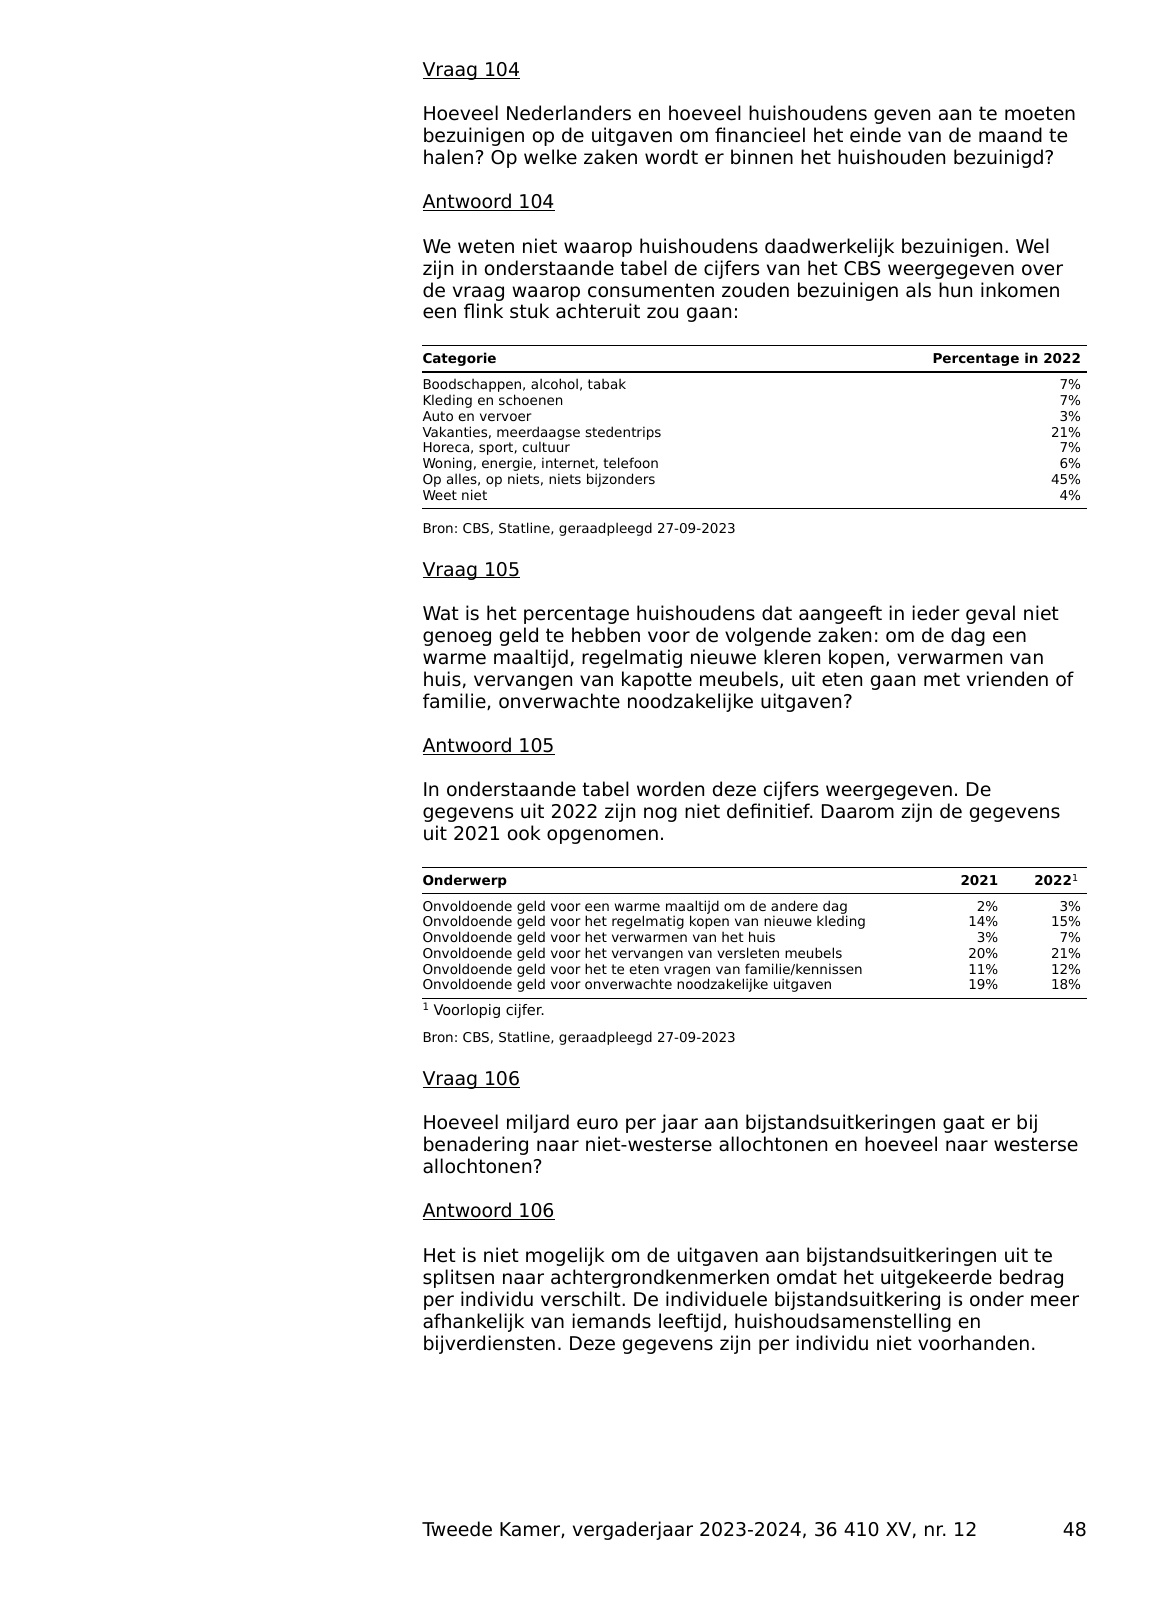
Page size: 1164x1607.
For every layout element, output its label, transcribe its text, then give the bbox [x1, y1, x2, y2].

table_cell 21% [754, 424, 1087, 440]
table_cell Onvoldoende geld voor onverwachte noodzakelijke uitgaven [422, 977, 915, 998]
table_cell 18% [1004, 977, 1087, 998]
table_header Onderwerp [422, 868, 915, 893]
table_cell Horeca, sport, cultuur [422, 440, 754, 456]
table_header Categorie [422, 346, 754, 371]
table_cell Woning, energie, internet, telefoon [422, 456, 754, 472]
table_cell 7% [754, 393, 1087, 409]
table_cell Weet niet [422, 487, 754, 508]
table_cell 3% [915, 930, 1004, 946]
text We weten niet waarop huishoudens daadwerkelijk bezuinigen. Wel zijn in onderstaande tabel de cijfers van het CBS weergegeven over de vraag waarop consumenten zouden bezuinigen als hun inkomen een flink stuk achteruit zou gaan: [422, 236, 1087, 323]
table_cell Boodschappen, alcohol, tabak [422, 373, 754, 393]
text Het is niet mogelijk om de uitgaven aan bijstandsuitkeringen uit te splitsen naar achtergrondkenmerken omdat het uitgekeerde bedrag per individu verschilt. De individuele bijstandsuitkering is onder meer afhankelijk van iemands leeftijd, huishoudsamenstelling en bijverdiensten. Deze gegevens zijn per individu niet voorhanden. [422, 1244, 1087, 1354]
table_header 20221 [1004, 868, 1087, 893]
table_cell 20% [915, 946, 1004, 961]
table_cell 2% [915, 894, 1004, 914]
subtitle Vraag 105 [422, 558, 1087, 580]
table_cell 7% [1004, 930, 1087, 946]
table_cell 3% [1004, 894, 1087, 914]
table_cell 1 Voorlopig cijfer. Bron: CBS, Statline, geraadpleegd 27-09-2023 [422, 999, 1087, 1046]
table_header Percentage in 2022 [754, 346, 1087, 371]
table_cell Onvoldoende geld voor een warme maaltijd om de andere dag [422, 894, 915, 914]
text Wat is het percentage huishoudens dat aangeeft in ieder geval niet genoeg geld te hebben voor de volgende zaken: om de dag een warme maaltijd, regelmatig nieuwe kleren kopen, verwarmen van huis, vervangen van kapotte meubels, uit eten gaan met vrienden of familie, onverwachte noodzakelijke uitgaven? [422, 603, 1087, 712]
table_cell Onvoldoende geld voor het regelmatig kopen van nieuwe kleding [422, 914, 915, 930]
table_cell 3% [754, 409, 1087, 424]
table_cell Bron: CBS, Statline, geraadpleegd 27-09-2023 [422, 509, 1087, 536]
subtitle Antwoord 105 [422, 735, 1087, 757]
table_cell Op alles, op niets, niets bijzonders [422, 472, 754, 487]
subtitle Antwoord 104 [422, 191, 1087, 213]
text Hoeveel miljard euro per jaar aan bijstandsuitkeringen gaat er bij benadering naar niet-westerse allochtonen en hoeveel naar westerse allochtonen? [422, 1112, 1087, 1178]
subtitle Antwoord 106 [422, 1200, 1087, 1222]
table_cell 15% [1004, 914, 1087, 930]
table_cell Auto en vervoer [422, 409, 754, 424]
table_cell 7% [754, 440, 1087, 456]
table_cell 11% [915, 961, 1004, 977]
text Hoeveel Nederlanders en hoeveel huishoudens geven aan te moeten bezuinigen op de uitgaven om financieel het einde van de maand te halen? Op welke zaken wordt er binnen het huishouden bezuinigd? [422, 103, 1087, 169]
subtitle Vraag 104 [422, 59, 1087, 81]
table_cell 4% [754, 487, 1087, 508]
table_cell 12% [1004, 961, 1087, 977]
table_cell 45% [754, 472, 1087, 487]
table_cell Onvoldoende geld voor het vervangen van versleten meubels [422, 946, 915, 961]
table_header 2021 [915, 868, 1004, 893]
table_cell Vakanties, meerdaagse stedentrips [422, 424, 754, 440]
table_cell 14% [915, 914, 1004, 930]
table_cell Kleding en schoenen [422, 393, 754, 409]
table_cell Onvoldoende geld voor het verwarmen van het huis [422, 930, 915, 946]
table_cell 6% [754, 456, 1087, 472]
table_cell 7% [754, 373, 1087, 393]
subtitle Vraag 106 [422, 1068, 1087, 1090]
text In onderstaande tabel worden deze cijfers weergegeven. De gegevens uit 2022 zijn nog niet definitief. Daarom zijn de gegevens uit 2021 ook opgenomen. [422, 779, 1087, 845]
table_cell 21% [1004, 946, 1087, 961]
table_cell Onvoldoende geld voor het te eten vragen van familie/kennissen [422, 961, 915, 977]
table_cell 19% [915, 977, 1004, 998]
